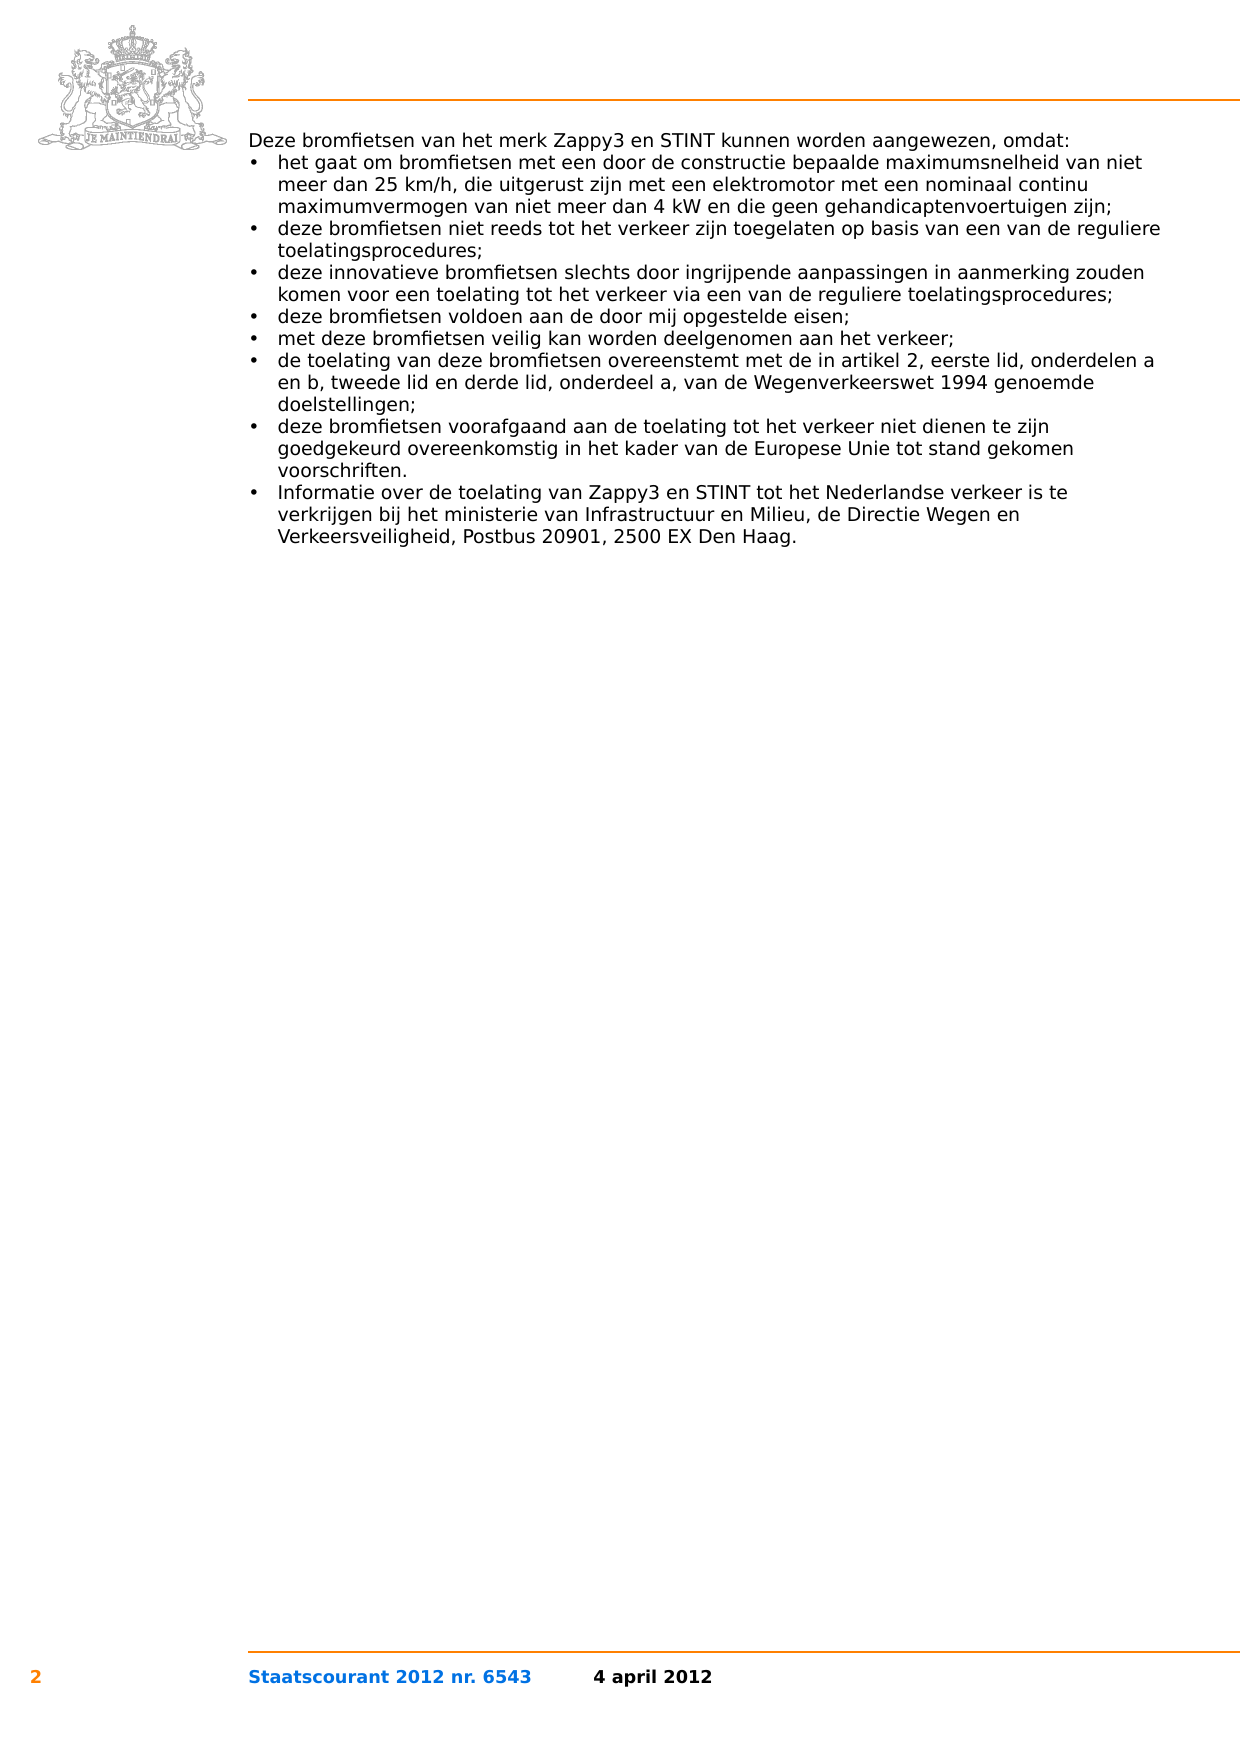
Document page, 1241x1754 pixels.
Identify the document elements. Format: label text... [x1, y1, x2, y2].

text Deze bromfietsen van het merk Zappy3 en STINT kunnen worden aangewezen, omdat: [248, 130, 1163, 152]
text • het gaat om bromfietsen met een door de constructie bepaalde maximumsnelheid van niet meer dan 25 km/h, die uitgerust zijn met een elektromotor met een nominaal continu maximumvermogen van niet meer dan 4 kW en die geen gehandicaptenvoertuigen zijn; [248, 152, 1163, 218]
text • deze bromfietsen voorafgaand aan de toelating tot het verkeer niet dienen te zijn goedgekeurd overeenkomstig in het kader van de Europese Unie tot stand gekomen voorschriften. [248, 416, 1163, 482]
text • deze bromfietsen voldoen aan de door mij opgestelde eisen; [248, 306, 1163, 328]
text • deze bromfietsen niet reeds tot het verkeer zijn toegelaten op basis van een van de reguliere toelatingsprocedures; [248, 218, 1163, 262]
text • Informatie over de toelating van Zappy3 en STINT tot het Nederlandse verkeer is te verkrijgen bij het ministerie van Infrastructuur en Milieu, de Directie Wegen en Verkeersveiligheid, Postbus 20901, 2500 EX Den Haag. [248, 482, 1163, 547]
text • deze innovatieve bromfietsen slechts door ingrijpende aanpassingen in aanmerking zouden komen voor een toelating tot het verkeer via een van de reguliere toelatingsprocedures; [248, 262, 1163, 306]
picture [38, 25, 227, 150]
text • de toelating van deze bromfietsen overeenstemt met de in artikel 2, eerste lid, onderdelen a en b, tweede lid en derde lid, onderdeel a, van de Wegenverkeerswet 1994 genoemde doelstellingen; [248, 350, 1163, 416]
text • met deze bromfietsen veilig kan worden deelgenomen aan het verkeer; [248, 328, 1163, 350]
